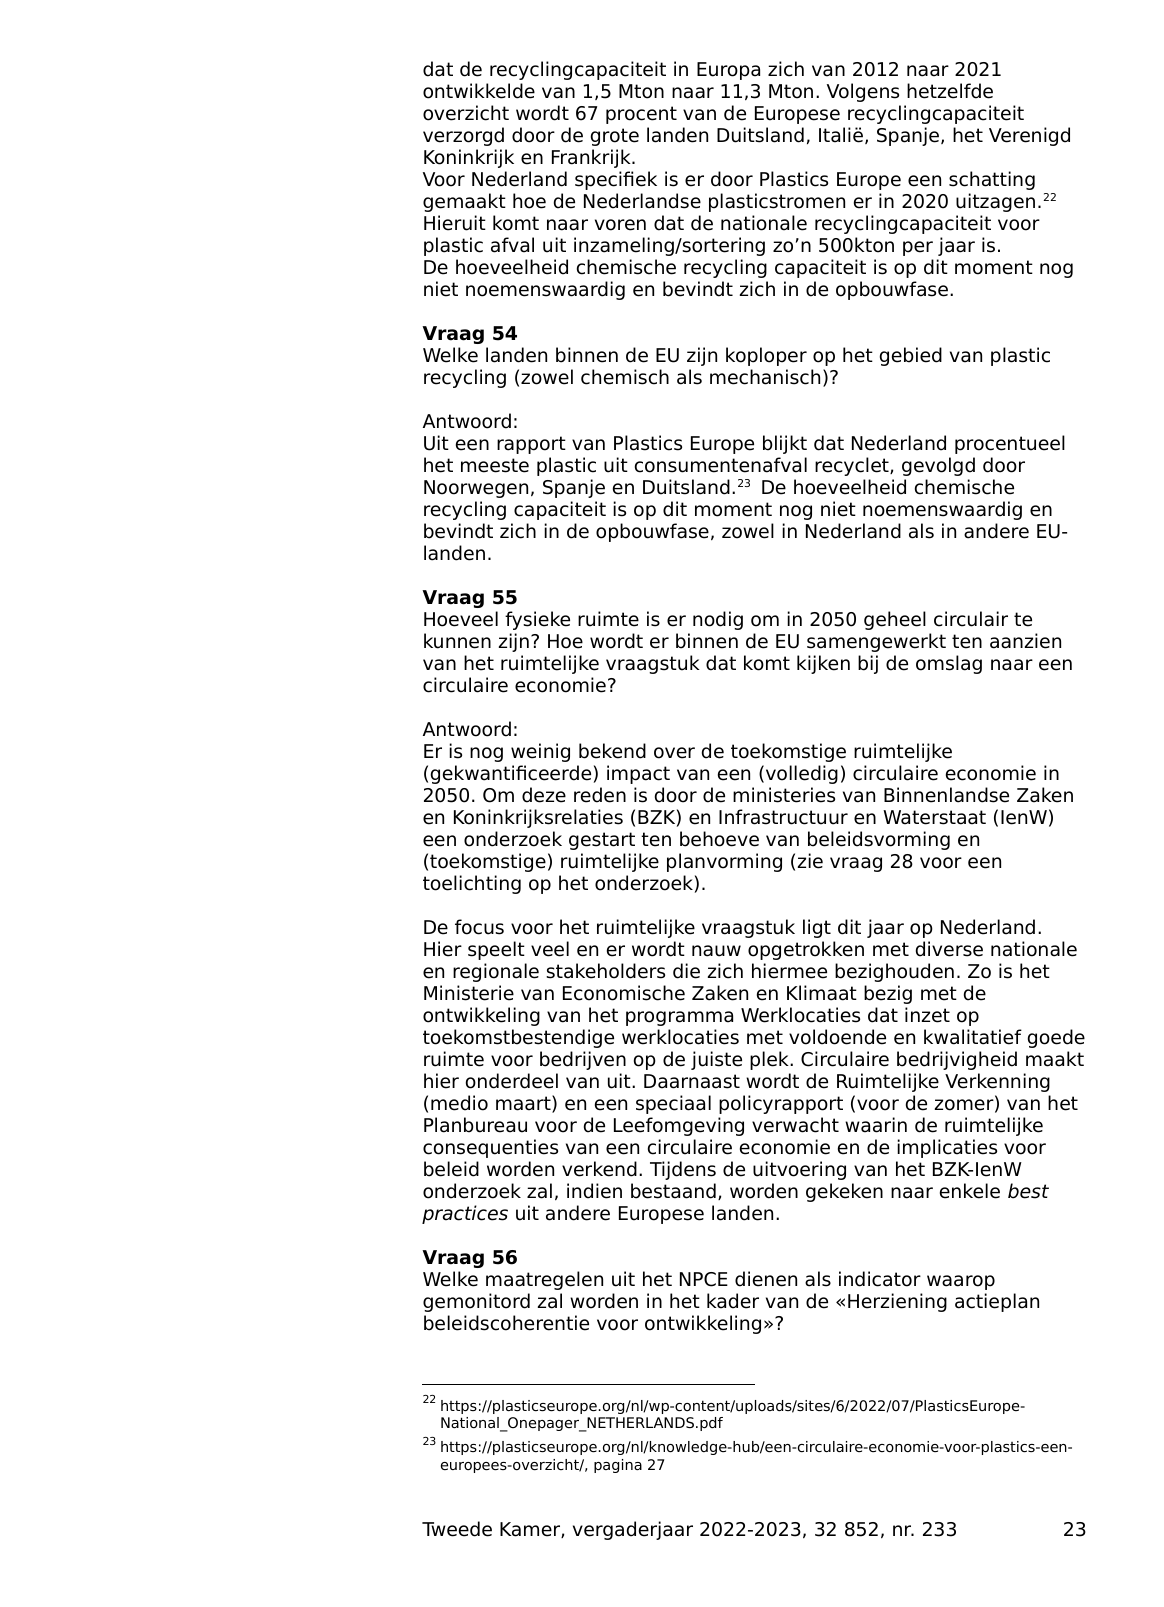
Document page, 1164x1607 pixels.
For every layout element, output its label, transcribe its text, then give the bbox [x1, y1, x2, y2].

text Antwoord: [422, 411, 1087, 433]
text De hoeveelheid chemische recycling capaciteit is op dit moment nog niet noemenswaardig en bevindt zich in de opbouwfase. [422, 257, 1087, 301]
text De focus voor het ruimtelijke vraagstuk ligt dit jaar op Nederland. Hier speelt veel en er wordt nauw opgetrokken met diverse nationale en regionale stakeholders die zich hiermee bezighouden. Zo is het Ministerie van Economische Zaken en Klimaat bezig met de ontwikkeling van het programma Werklocaties dat inzet op toekomstbestendige werklocaties met voldoende en kwalitatief goede ruimte voor bedrijven op de juiste plek. Circulaire bedrijvigheid maakt hier onderdeel van uit. Daarnaast wordt de Ruimtelijke Verkenning (medio maart) en een speciaal policyrapport (voor de zomer) van het Planbureau voor de Leefomgeving verwacht waarin de ruimtelijke consequenties van een circulaire economie en de implicaties voor beleid worden verkend. Tijdens de uitvoering van het BZK-IenW onderzoek zal, indien bestaand, worden gekeken naar enkele best practices uit andere Europese landen. [422, 917, 1087, 1225]
text Antwoord: [422, 719, 1087, 741]
text dat de recyclingcapaciteit in Europa zich van 2012 naar 2021 ontwikkelde van 1,5 Mton naar 11,3 Mton. Volgens hetzelfde overzicht wordt 67 procent van de Europese recyclingcapaciteit verzorgd door de grote landen Duitsland, Italië, Spanje, het Verenigd Koninkrijk en Frankrijk. [422, 59, 1087, 169]
text https://plasticseurope.org/nl/knowledge-hub/een-circulaire-economie-voor-plastics-een-europees-overzicht/, pagina 27 [422, 1435, 1087, 1474]
text Vraag 54 [422, 323, 1087, 345]
text Voor Nederland specifiek is er door Plastics Europe een schatting gemaakt hoe de Nederlandse plasticstromen er in 2020 uitzagen. Hieruit komt naar voren dat de nationale recyclingcapaciteit voor plastic afval uit inzameling/sortering zo’n 500kton per jaar is. [422, 169, 1087, 257]
text https://plasticseurope.org/nl/wp-content/uploads/sites/6/2022/07/PlasticsEurope-National_Onepager_NETHERLANDS.pdf [422, 1393, 1087, 1432]
text Vraag 55 [422, 587, 1087, 609]
text Welke landen binnen de EU zijn koploper op het gebied van plastic recycling (zowel chemisch als mechanisch)? [422, 345, 1087, 389]
text Er is nog weinig bekend over de toekomstige ruimtelijke (gekwantificeerde) impact van een (volledig) circulaire economie in 2050. Om deze reden is door de ministeries van Binnenlandse Zaken en Koninkrijksrelaties (BZK) en Infrastructuur en Waterstaat (IenW) een onderzoek gestart ten behoeve van beleidsvorming en (toekomstige) ruimtelijke planvorming (zie vraag 28 voor een toelichting op het onderzoek). [422, 741, 1087, 895]
text Welke maatregelen uit het NPCE dienen als indicator waarop gemonitord zal worden in het kader van de «Herziening actieplan beleidscoherentie voor ontwikkeling»? [422, 1269, 1087, 1335]
text Hoeveel fysieke ruimte is er nodig om in 2050 geheel circulair te kunnen zijn? Hoe wordt er binnen de EU samengewerkt ten aanzien van het ruimtelijke vraagstuk dat komt kijken bij de omslag naar een circulaire economie? [422, 609, 1087, 697]
text Uit een rapport van Plastics Europe blijkt dat Nederland procentueel het meeste plastic uit consumentenafval recyclet, gevolgd door Noorwegen, Spanje en Duitsland. De hoeveelheid chemische recycling capaciteit is op dit moment nog niet noemenswaardig en bevindt zich in de opbouwfase, zowel in Nederland als in andere EU-landen. [422, 433, 1087, 565]
text Vraag 56 [422, 1247, 1087, 1269]
